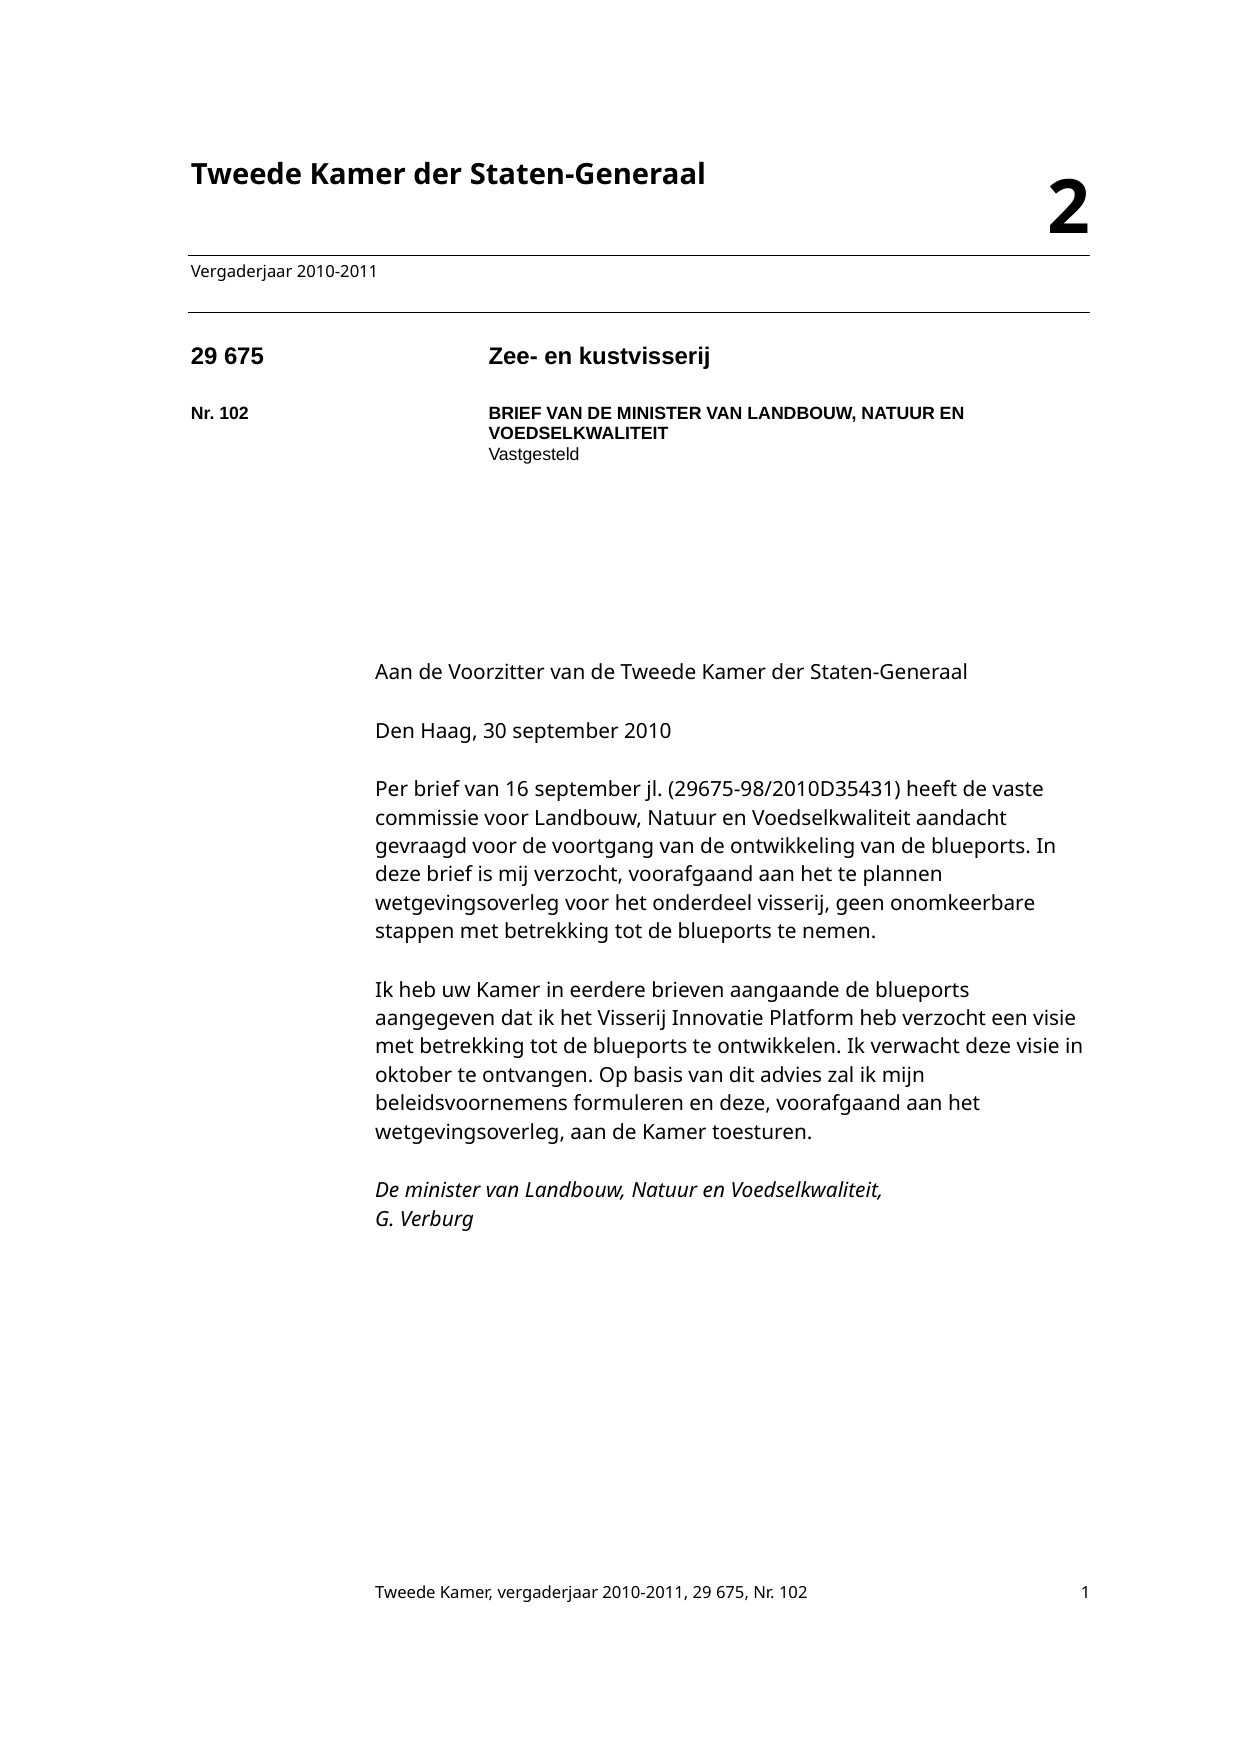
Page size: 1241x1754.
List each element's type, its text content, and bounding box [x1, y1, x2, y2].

table_cell Zee- en kustvisserij [485, 339, 1090, 399]
text Den Haag, 30 september 2010 [375, 716, 1090, 744]
text Ik heb uw Kamer in eerdere brieven aangaande de blueports aangegeven dat ik het Visserij Innovatie Platform heb verzocht een visie met betrekking tot de blueports te ontwikkelen. Ik verwacht deze visie in oktober te ontvangen. Op basis van dit advies zal ik mijn beleidsvoornemens formuleren en deze, voorafgaand aan het wetgevingsoverleg, aan de Kamer toesturen. [375, 975, 1090, 1145]
text Aan de Voorzitter van de Tweede Kamer der Staten-Generaal [375, 657, 1090, 686]
table_cell [485, 313, 1090, 339]
text De minister van Landbouw, Natuur en Voedselkwaliteit, [375, 1175, 1090, 1204]
table_cell Vergaderjaar 2010-2011 [188, 256, 485, 312]
text G. Verburg [375, 1204, 1090, 1232]
table_cell [188, 313, 485, 339]
table_header Tweede Kamer der Staten-Generaal [188, 150, 909, 255]
table_cell [485, 256, 1090, 312]
text Per brief van 16 september jl. (29675-98/2010D35431) heeft de vaste commissie voor Landbouw, Natuur en Voedselkwaliteit aandacht gevraagd voor de voortgang van de ontwikkeling van de blueports. In deze brief is mij verzocht, voorafgaand aan het te plannen wetgevingsoverleg voor het onderdeel visserij, geen onomkeerbare stappen met betrekking tot de blueports te nemen. [375, 774, 1090, 945]
table_cell Nr. 102 [188, 399, 485, 539]
table_cell BRIEF VAN DE MINISTER VAN LANDBOUW, NATUUR EN VOEDSELKWALITEIT Vastgesteld [485, 399, 1090, 539]
table_header 2 [910, 150, 1090, 255]
table_cell 29 675 [188, 339, 485, 399]
